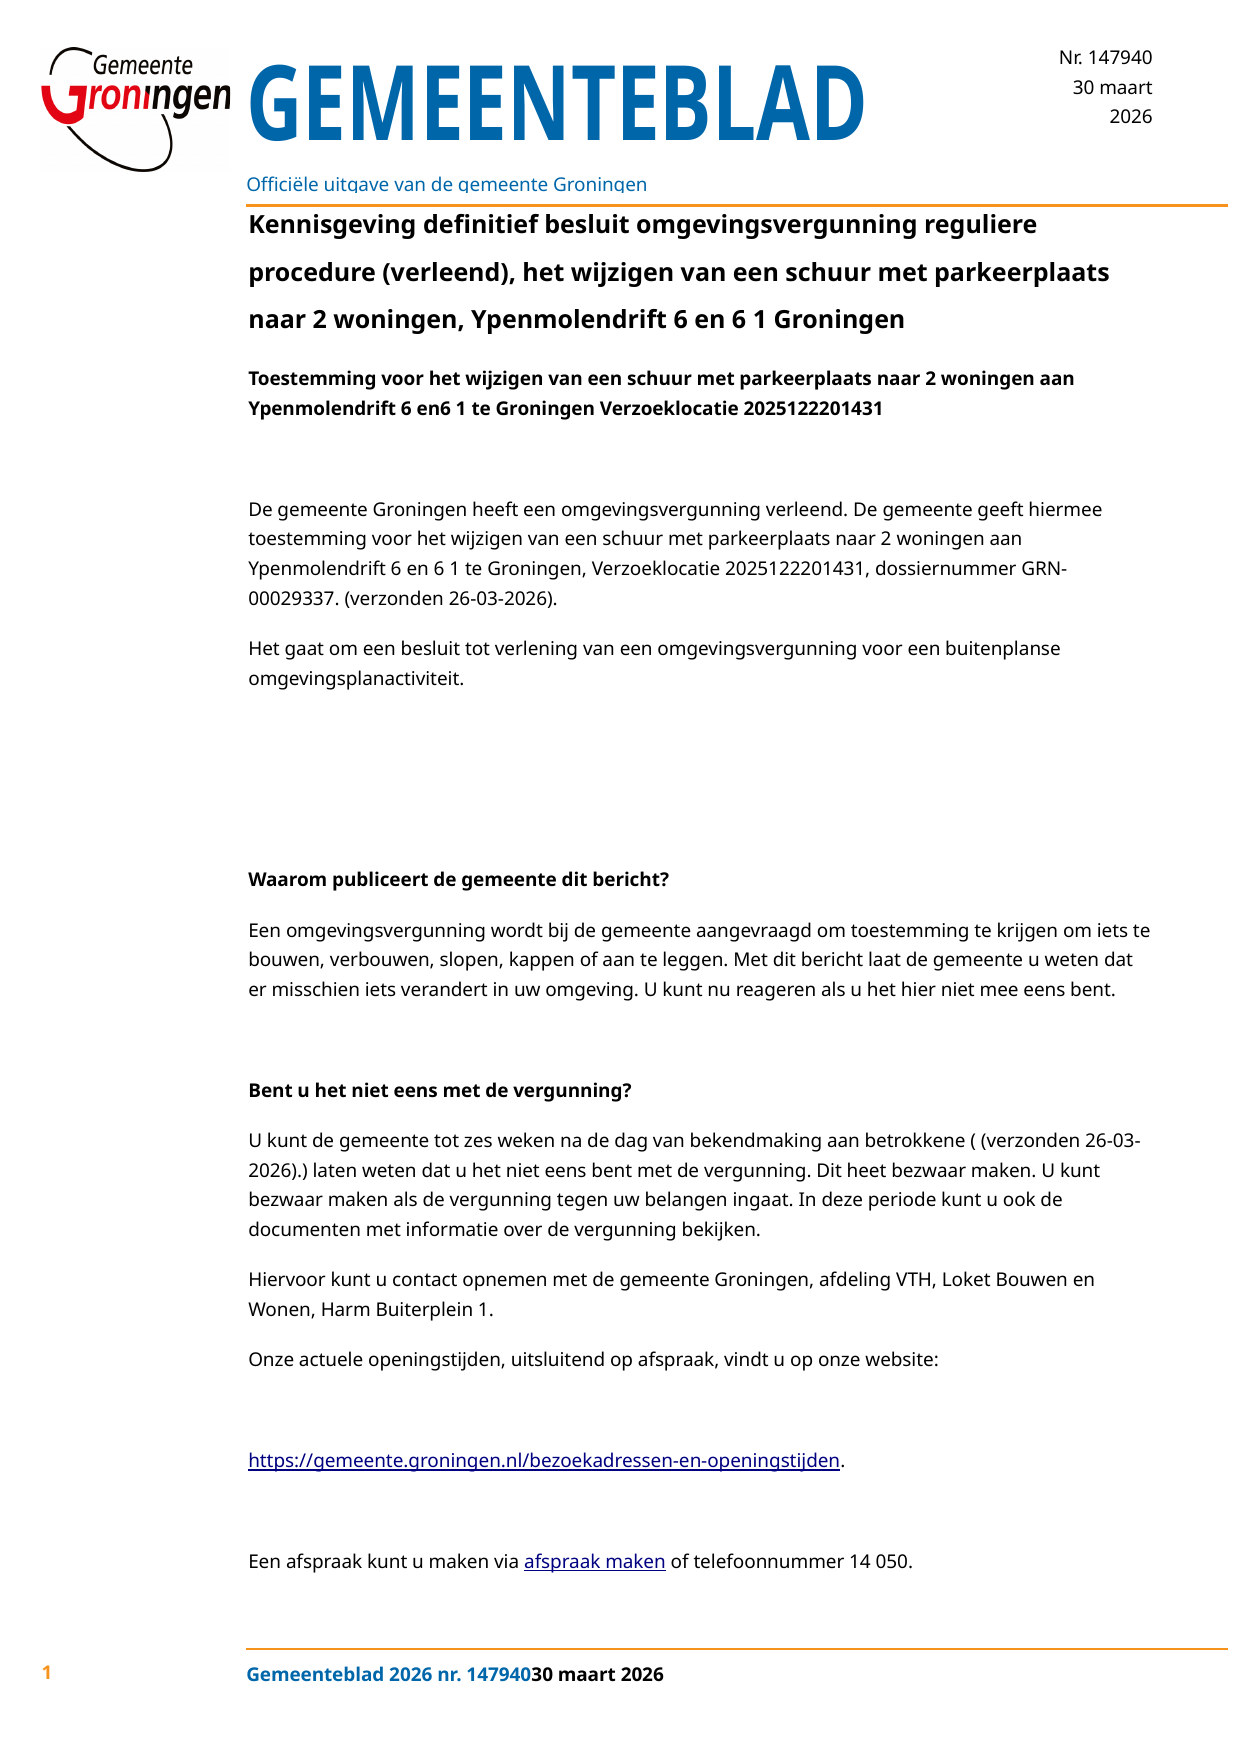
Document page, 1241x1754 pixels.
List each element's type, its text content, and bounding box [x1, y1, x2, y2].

text De gemeente Groningen heeft een omgevingsvergunning verleend. De gemeente geeft hiermee toestemming voor het wijzigen van een schuur met parkeerplaats naar 2 woningen aan Ypenmolendrift 6 en 6 1 te Groningen, Verzoeklocatie 2025122201431, dossiernummer GRN-00029337. (verzonden 26-03-2026). [248, 496, 1152, 610]
text Een afspraak kunt u maken via afspraak maken of telefoonnummer 14 050. [248, 1548, 1152, 1574]
text U kunt de gemeente tot zes weken na de dag van bekendmaking aan betrokkene ( (verzonden 26-03-2026).) laten weten dat u het niet eens bent met de vergunning. Dit heet bezwaar maken. U kunt bezwaar maken als de vergunning tegen uw belangen ingaat. In deze periode kunt u ook de documenten met informatie over de vergunning bekijken. [248, 1127, 1152, 1242]
text Hiervoor kunt u contact opnemen met de gemeente Groningen, afdeling VTH, Loket Bouwen en Wonen, Harm Buiterplein 1. [248, 1266, 1152, 1322]
text Kennisgeving definitief besluit omgevingsvergunning reguliere procedure (verleend), het wijzigen van een schuur met parkeerplaats naar 2 woningen, Ypenmolendrift 6 en 6 1 Groningen [248, 207, 1152, 336]
text Bent u het niet eens met de vergunning? [248, 1077, 1152, 1102]
text Een omgevingsvergunning wordt bij de gemeente aangevraagd om toestemming te krijgen om iets te bouwen, verbouwen, slopen, kappen of aan te leggen. Met dit bericht laat de gemeente u weten dat er misschien iets verandert in uw omgeving. U kunt nu reageren als u het hier niet mee eens bent. [248, 917, 1152, 1002]
text Het gaat om een besluit tot verlening van een omgevingsvergunning voor een buitenplanse omgevingsplanactiviteit. [248, 635, 1152, 690]
text https://gemeente.groningen.nl/bezoekadressen-en-openingstijden. [248, 1447, 1152, 1473]
text Onze actuele openingstijden, uitsluitend op afspraak, vindt u op onze website: [248, 1346, 1152, 1372]
text Toestemming voor het wijzigen van een schuur met parkeerplaats naar 2 woningen aan Ypenmolendrift 6 en6 1 te Groningen Verzoeklocatie 2025122201431 [248, 366, 1152, 421]
text Waarom publiceert de gemeente dit bericht? [248, 866, 1152, 892]
picture [41, 47, 231, 172]
